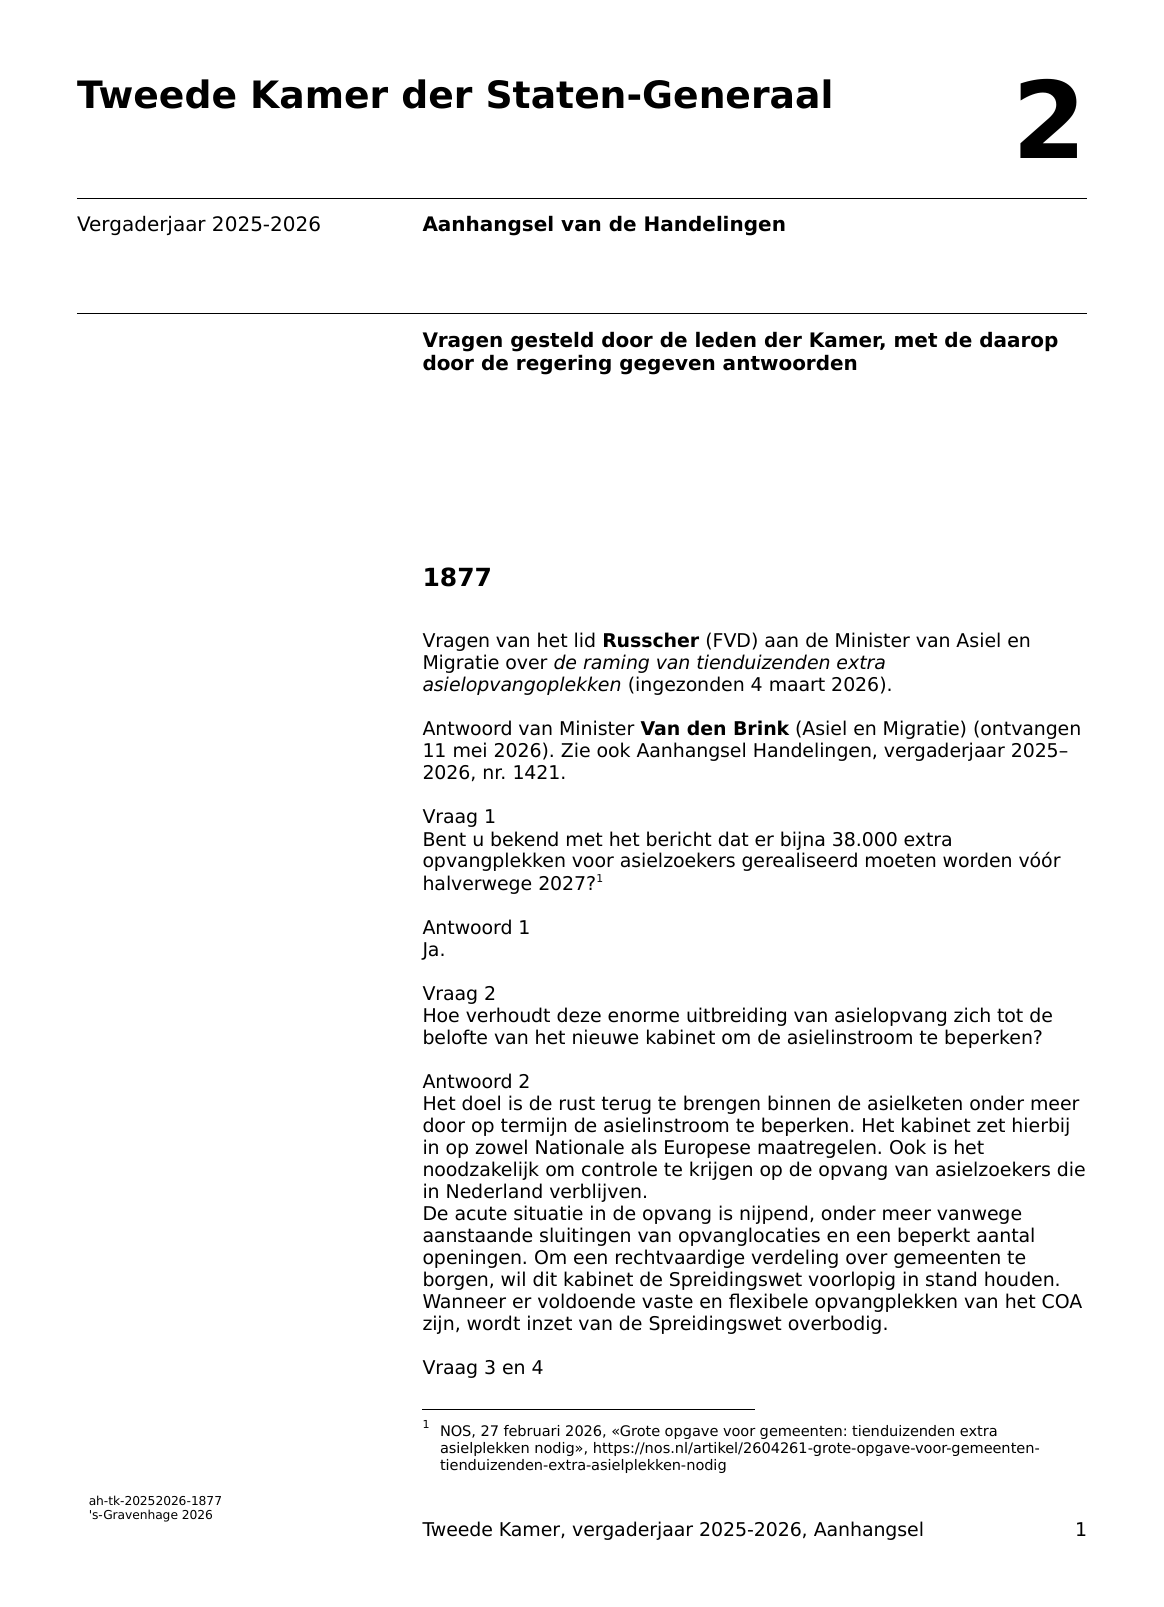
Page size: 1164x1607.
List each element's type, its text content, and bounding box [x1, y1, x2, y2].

text Antwoord 2 [422, 1071, 1087, 1093]
text Vraag 2 [422, 983, 1087, 1005]
text Vraag 3 en 4 [422, 1357, 1087, 1379]
text NOS, 27 februari 2026, «Grote opgave voor gemeenten: tienduizenden extra asielplekken nodig», https://nos.nl/artikel/2604261-grote-opgave-voor-gemeenten-tienduizenden-extra-asielplekken-nodig [422, 1418, 1087, 1474]
table_header Tweede Kamer der Staten-Generaal [77, 59, 886, 198]
table_cell [77, 314, 422, 375]
text Antwoord 1 [422, 917, 1087, 938]
text Het doel is de rust terug te brengen binnen de asielketen onder meer door op termijn de asielinstroom te beperken. Het kabinet zet hierbij in op zowel Nationale als Europese maatregelen. Ook is het noodzakelijk om controle te krijgen op de opvang van asielzoekers die in Nederland verblijven. [422, 1093, 1087, 1203]
text 's-Gravenhage 2026 [88, 1508, 323, 1522]
text Vragen van het lid Russcher (FVD) aan de Minister van Asiel en Migratie over de raming van tienduizenden extra asielopvangoplekken (ingezonden 4 maart 2026). [422, 630, 1087, 696]
table_cell Vergaderjaar 2025-2026 [77, 199, 422, 313]
text De acute situatie in de opvang is nijpend, onder meer vanwege aanstaande sluitingen van opvanglocaties en een beperkt aantal openingen. Om een rechtvaardige verdeling over gemeenten te borgen, wil dit kabinet de Spreidingswet voorlopig in stand houden. Wanneer er voldoende vaste en flexibele opvangplekken van het COA zijn, wordt inzet van de Spreidingswet overbodig. [422, 1203, 1087, 1334]
table_cell Aanhangsel van de Handelingen [422, 199, 1087, 313]
text ah-tk-20252026-1877 [88, 1494, 323, 1508]
text Hoe verhoudt deze enorme uitbreiding van asielopvang zich tot de belofte van het nieuwe kabinet om de asielinstroom te beperken? [422, 1005, 1087, 1049]
table_header 2 [886, 59, 1087, 198]
text 1877 [422, 563, 1087, 592]
text Vraag 1 [422, 806, 1087, 828]
text Antwoord van Minister Van den Brink (Asiel en Migratie) (ontvangen 11 mei 2026). Zie ook Aanhangsel Handelingen, vergaderjaar 2025–2026, nr. 1421. [422, 718, 1087, 784]
text Ja. [422, 938, 1087, 961]
table_cell Vragen gesteld door de leden der Kamer, met de daarop door de regering gegeven antwoorden [422, 314, 1087, 375]
text Bent u bekend met het bericht dat er bijna 38.000 extra opvangplekken voor asielzoekers gerealiseerd moeten worden vóór halverwege 2027? [422, 828, 1087, 894]
